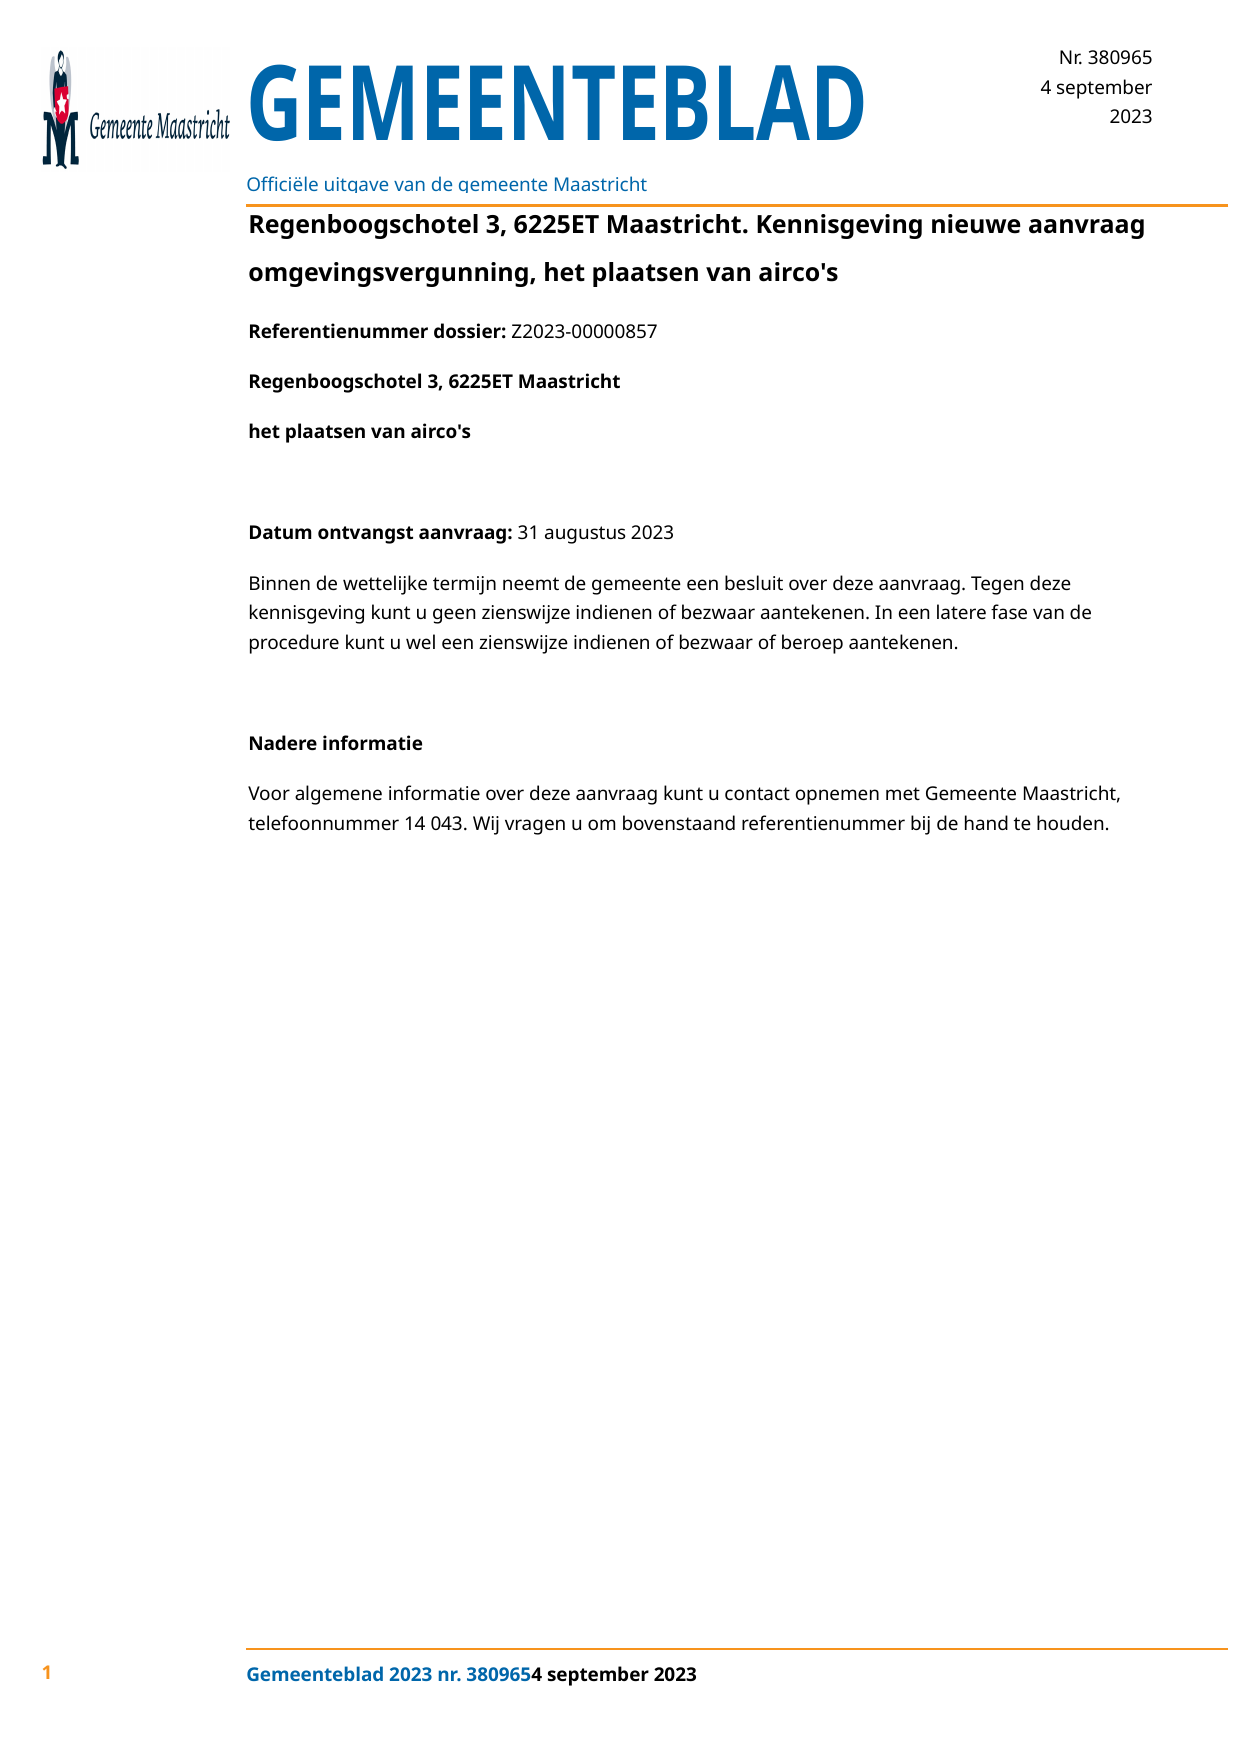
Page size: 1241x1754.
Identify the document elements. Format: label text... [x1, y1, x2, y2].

text het plaatsen van airco's [248, 419, 1152, 444]
text Datum ontvangst aanvraag: 31 augustus 2023 [248, 519, 1152, 545]
text Binnen de wettelijke termijn neemt de gemeente een besluit over deze aanvraag. Tegen deze kennisgeving kunt u geen zienswijze indienen of bezwaar aantekenen. In een latere fase van de procedure kunt u wel een zienswijze indienen of bezwaar of beroep aantekenen. [248, 570, 1152, 655]
text Nadere informatie [248, 730, 1152, 756]
text Referentienummer dossier: Z2023-00000857 [248, 318, 1152, 344]
text Regenboogschotel 3, 6225ET Maastricht [248, 368, 1152, 394]
text Voor algemene informatie over deze aanvraag kunt u contact opnemen met Gemeente Maastricht, telefoonnummer 14 043. Wij vragen u om bovenstaand referentienummer bij de hand te houden. [248, 780, 1152, 836]
picture [41, 47, 231, 172]
text Regenboogschotel 3, 6225ET Maastricht. Kennisgeving nieuwe aanvraag omgevingsvergunning, het plaatsen van airco's [248, 207, 1152, 288]
